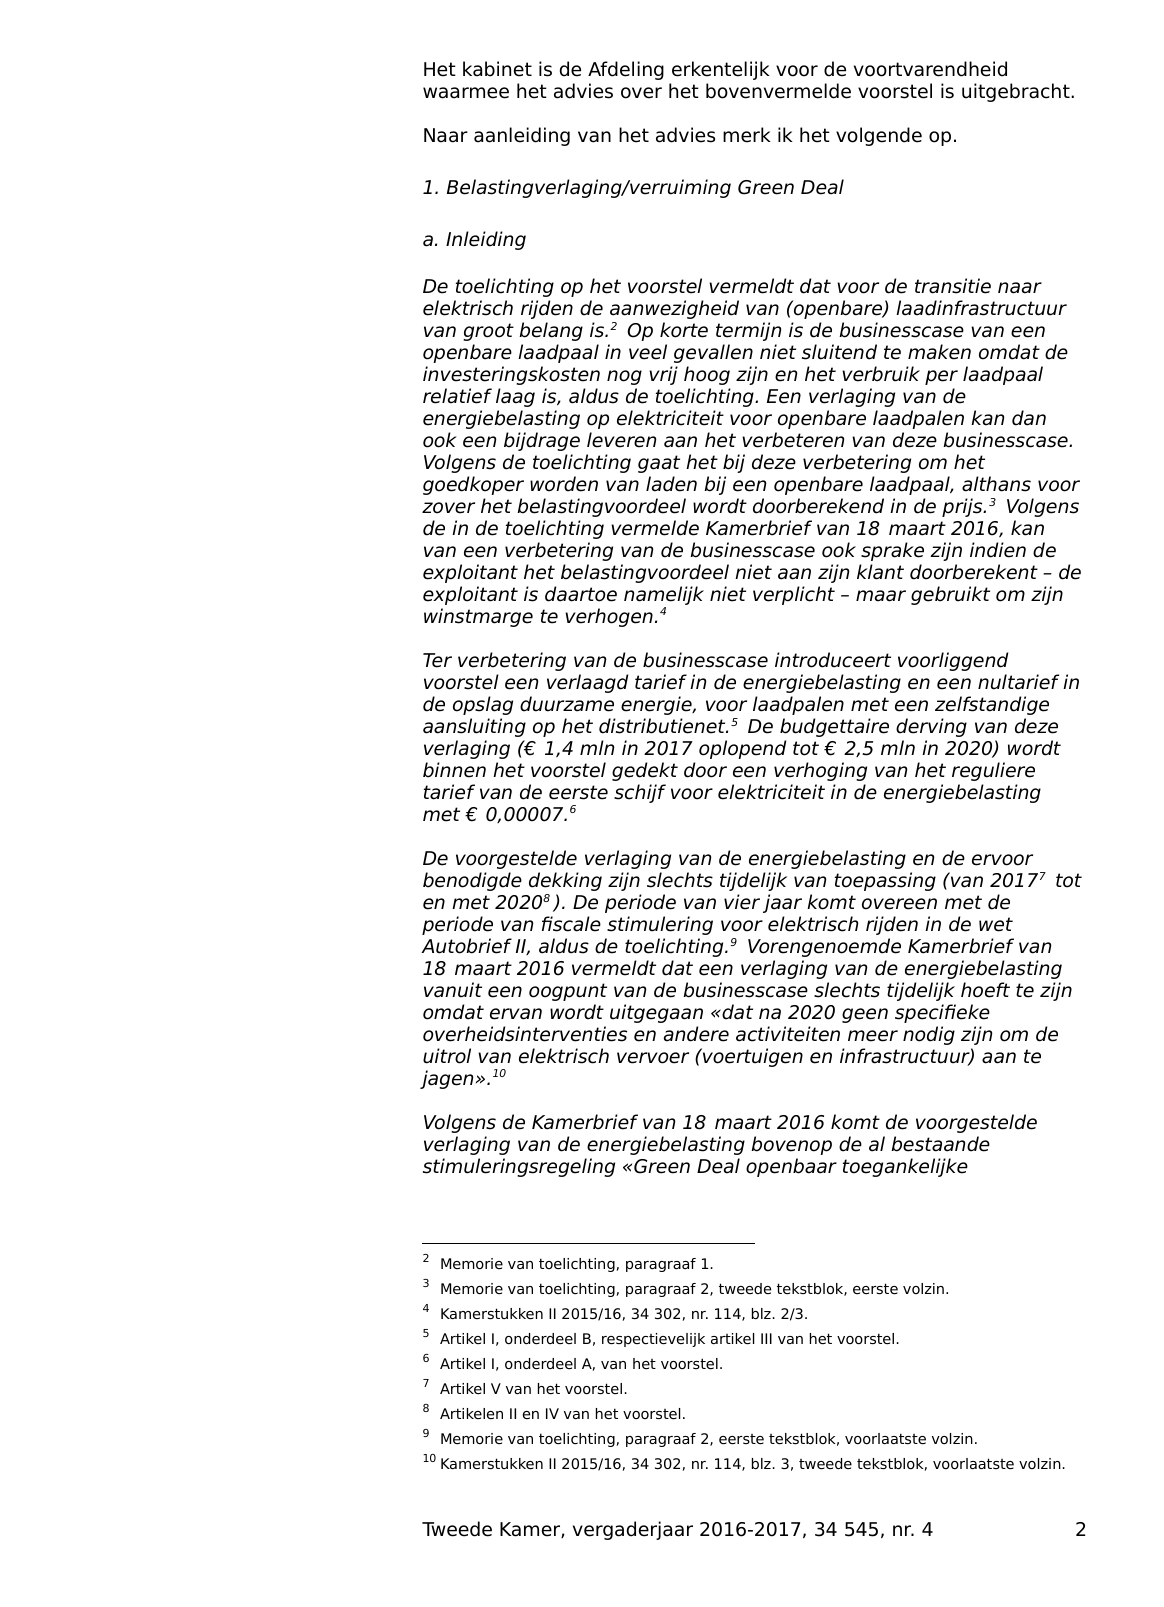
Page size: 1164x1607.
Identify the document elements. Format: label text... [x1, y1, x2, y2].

subtitle 1. Belastingverlaging/verruiming Green Deal [422, 177, 1087, 199]
text Kamerstukken II 2015/16, 34 302, nr. 114, blz. 3, tweede tekstblok, voorlaatste volzin. [422, 1452, 1087, 1474]
text De toelichting op het voorstel vermeldt dat voor de transitie naar elektrisch rijden de aanwezigheid van (openbare) laadinfrastructuur van groot belang is. Op korte termijn is de businesscase van een openbare laadpaal in veel gevallen niet sluitend te maken omdat de investeringskosten nog vrij hoog zijn en het verbruik per laadpaal relatief laag is, aldus de toelichting. Een verlaging van de energiebelasting op elektriciteit voor openbare laadpalen kan dan ook een bijdrage leveren aan het verbeteren van deze businesscase. Volgens de toelichting gaat het bij deze verbetering om het goedkoper worden van laden bij een openbare laadpaal, althans voor zover het belastingvoordeel wordt doorberekend in de prijs. Volgens de in de toelichting vermelde Kamerbrief van 18 maart 2016, kan van een verbetering van de businesscase ook sprake zijn indien de exploitant het belastingvoordeel niet aan zijn klant doorberekent – de exploitant is daartoe namelijk niet verplicht – maar gebruikt om zijn winstmarge te verhogen. [422, 276, 1087, 628]
text Kamerstukken II 2015/16, 34 302, nr. 114, blz. 2/3. [422, 1302, 1087, 1324]
text Memorie van toelichting, paragraaf 1. [422, 1252, 1087, 1274]
text Artikelen II en IV van het voorstel. [422, 1402, 1087, 1424]
text Artikel I, onderdeel B, respectievelijk artikel III van het voorstel. [422, 1327, 1087, 1349]
text Het kabinet is de Afdeling erkentelijk voor de voortvarendheid waarmee het advies over het bovenvermelde voorstel is uitgebracht. [422, 59, 1087, 103]
text Volgens de Kamerbrief van 18 maart 2016 komt de voorgestelde verlaging van de energiebelasting bovenop de al bestaande stimuleringsregeling «Green Deal openbaar toegankelijke [422, 1112, 1087, 1178]
subtitle a. Inleiding [422, 229, 1087, 251]
text Ter verbetering van de businesscase introduceert voorliggend voorstel een verlaagd tarief in de energiebelasting en een nultarief in de opslag duurzame energie, voor laadpalen met een zelfstandige aansluiting op het distributienet. De budgettaire derving van deze verlaging (€ 1,4 mln in 2017 oplopend tot € 2,5 mln in 2020) wordt binnen het voorstel gedekt door een verhoging van het reguliere tarief van de eerste schijf voor elektriciteit in de energiebelasting met € 0,00007. [422, 650, 1087, 826]
text De voorgestelde verlaging van de energiebelasting en de ervoor benodigde dekking zijn slechts tijdelijk van toepassing (van 2017 tot en met 2020). De periode van vier jaar komt overeen met de periode van fiscale stimulering voor elektrisch rijden in de wet Autobrief II, aldus de toelichting. Vorengenoemde Kamerbrief van 18 maart 2016 vermeldt dat een verlaging van de energiebelasting vanuit een oogpunt van de businesscase slechts tijdelijk hoeft te zijn omdat ervan wordt uitgegaan «dat na 2020 geen specifieke overheidsinterventies en andere activiteiten meer nodig zijn om de uitrol van elektrisch vervoer (voertuigen en infrastructuur) aan te jagen». [422, 848, 1087, 1090]
text Artikel V van het voorstel. [422, 1377, 1087, 1399]
text Memorie van toelichting, paragraaf 2, tweede tekstblok, eerste volzin. [422, 1277, 1087, 1299]
text Memorie van toelichting, paragraaf 2, eerste tekstblok, voorlaatste volzin. [422, 1427, 1087, 1449]
text Naar aanleiding van het advies merk ik het volgende op. [422, 125, 1087, 147]
text Artikel I, onderdeel A, van het voorstel. [422, 1352, 1087, 1374]
